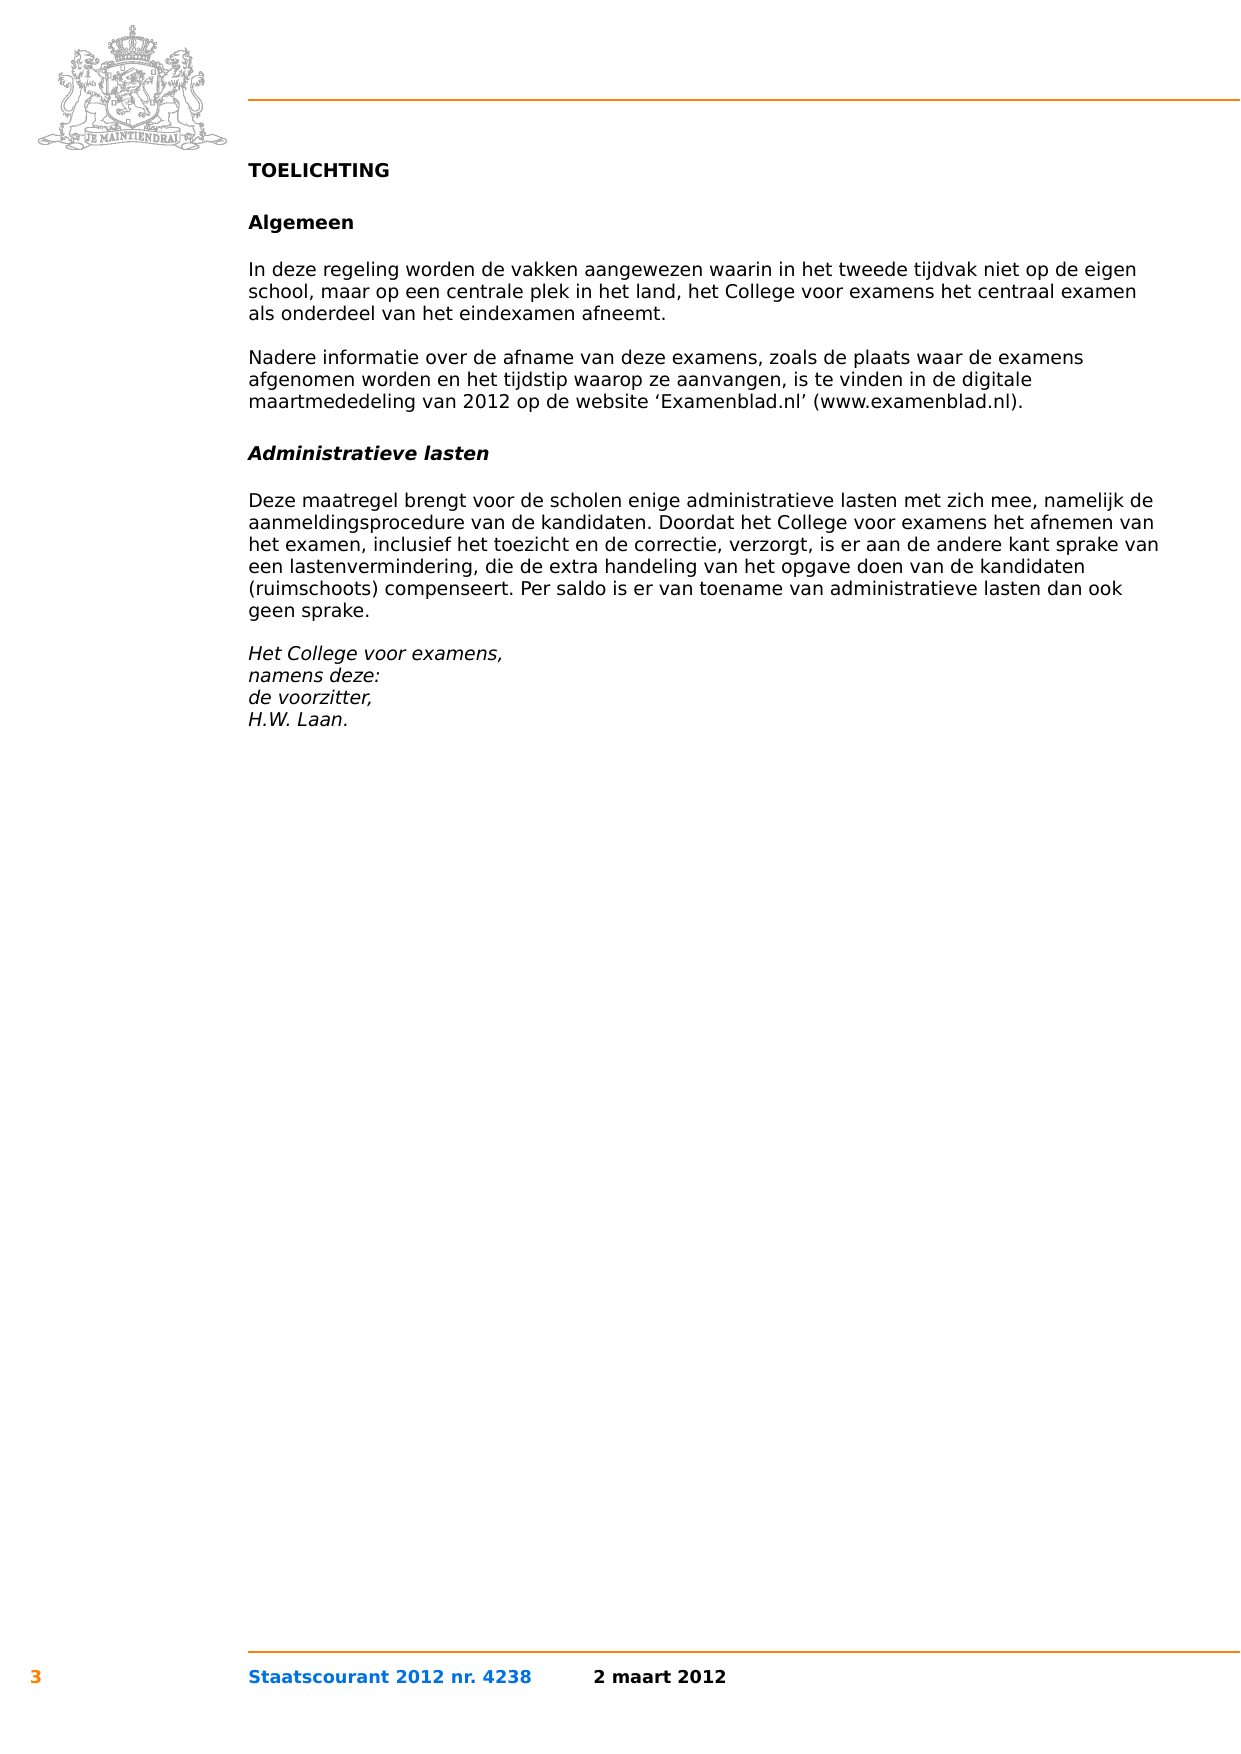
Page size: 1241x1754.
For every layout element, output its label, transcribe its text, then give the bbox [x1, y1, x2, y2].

text Het College voor examens, namens deze: de voorzitter, H.W. Laan. [248, 643, 1163, 731]
text In deze regeling worden de vakken aangewezen waarin in het tweede tijdvak niet op de eigen school, maar op een centrale plek in het land, het College voor examens het centraal examen als onderdeel van het eindexamen afneemt. [248, 259, 1163, 325]
subtitle Administratieve lasten [248, 443, 1163, 464]
picture [38, 25, 227, 150]
subtitle Algemeen [248, 212, 1163, 234]
text Nadere informatie over de afname van deze examens, zoals de plaats waar de examens afgenomen worden en het tijdstip waarop ze aanvangen, is te vinden in de digitale maartmededeling van 2012 op de website ‘Examenblad.nl’ (www.examenblad.nl). [248, 347, 1163, 413]
subtitle TOELICHTING [248, 160, 1163, 182]
text Deze maatregel brengt voor de scholen enige administratieve lasten met zich mee, namelijk de aanmeldingsprocedure van de kandidaten. Doordat het College voor examens het afnemen van het examen, inclusief het toezicht en de correctie, verzorgt, is er aan de andere kant sprake van een lastenvermindering, die de extra handeling van het opgave doen van de kandidaten (ruimschoots) compenseert. Per saldo is er van toename van administratieve lasten dan ook geen sprake. [248, 489, 1163, 621]
